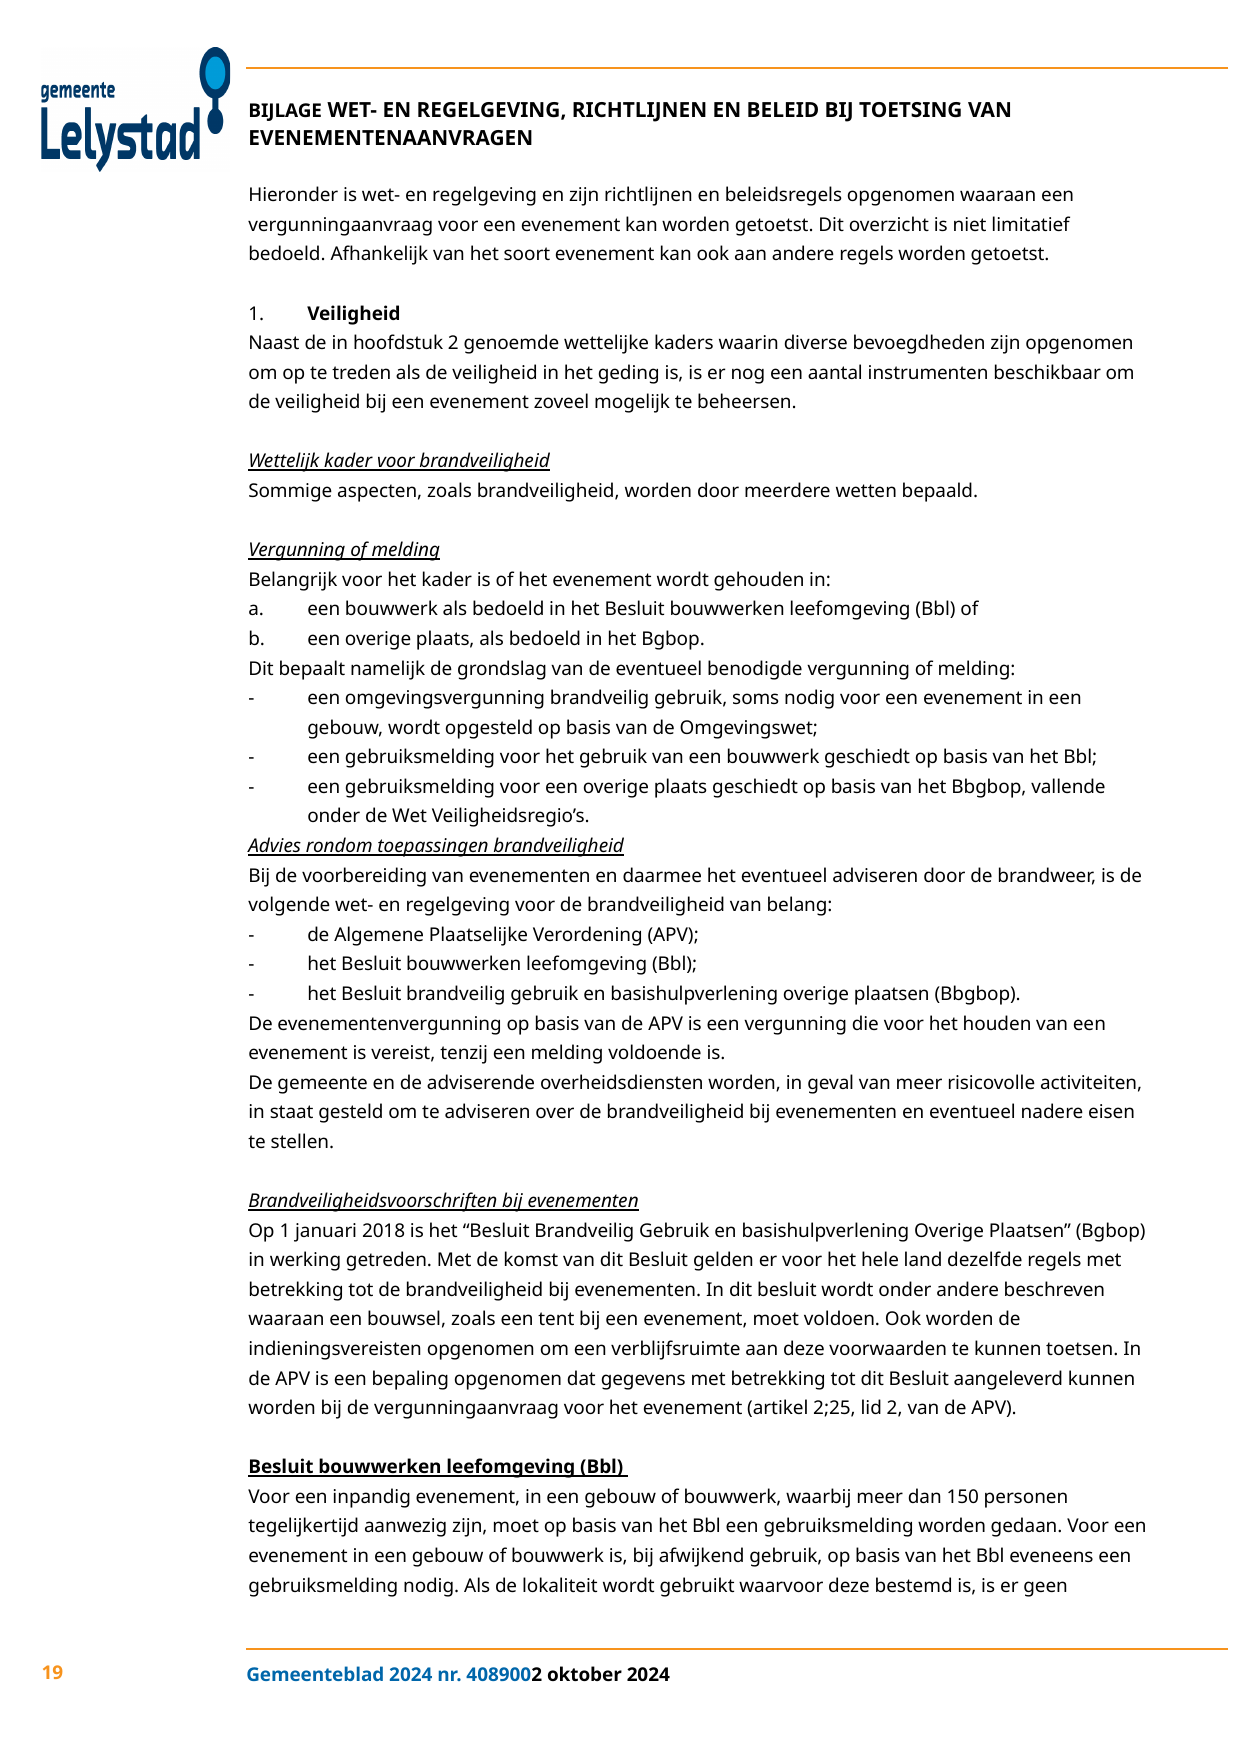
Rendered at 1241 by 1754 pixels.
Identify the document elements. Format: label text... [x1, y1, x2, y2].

text Wettelijk kader voor brandveiligheid [248, 448, 1152, 473]
list Veiligheid [248, 300, 1152, 325]
text Belangrijk voor het kader is of het evenement wordt gehouden in: [248, 566, 1152, 592]
text Dit bepaalt namelijk de grondslag van de eventueel benodigde vergunning of melding: [248, 655, 1152, 680]
text Brandveiligheidsvoorschriften bij evenementen [248, 1187, 1152, 1213]
text Besluit bouwwerken leefomgeving (Bbl) [248, 1453, 1152, 1479]
list een gebruiksmelding voor het gebruik van een bouwwerk geschiedt op basis van het Bbl; [248, 743, 1152, 769]
text Op 1 januari 2018 is het “Besluit Brandveilig Gebruik en basishulpverlening Overige Plaatsen” (Bgbop) in werking getreden. Met de komst van dit Besluit gelden er voor het hele land dezelfde regels met betrekking tot de brandveiligheid bij evenementen. In dit besluit wordt onder andere beschreven waaraan een bouwsel, zoals een tent bij een evenement, moet voldoen. Ook worden de indieningsvereisten opgenomen om een verblijfsruimte aan deze voorwaarden te kunnen toetsen. In de APV is een bepaling opgenomen dat gegevens met betrekking tot dit Besluit aangeleverd kunnen worden bij de vergunningaanvraag voor het evenement (artikel 2;25, lid 2, van de APV). [248, 1217, 1152, 1420]
list het Besluit bouwwerken leefomgeving (Bbl); [248, 951, 1152, 976]
list het Besluit brandveilig gebruik en basishulpverlening overige plaatsen (Bbgbop). [248, 980, 1152, 1006]
text Sommige aspecten, zoals brandveiligheid, worden door meerdere wetten bepaald. [248, 477, 1152, 503]
list een omgevingsvergunning brandveilig gebruik, soms nodig voor een evenement in een gebouw, wordt opgesteld op basis van de Omgevingswet; [248, 684, 1152, 739]
text De evenementenvergunning op basis van de APV is een vergunning die voor het houden van een evenement is vereist, tenzij een melding voldoende is. [248, 1010, 1152, 1065]
list een gebruiksmelding voor een overige plaats geschiedt op basis van het Bbgbop, vallende onder de Wet Veiligheidsregio’s. [248, 773, 1152, 828]
list de Algemene Plaatselijke Verordening (APV); [248, 921, 1152, 947]
text De gemeente en de adviserende overheidsdiensten worden, in geval van meer risicovolle activiteiten, in staat gesteld om te adviseren over de brandveiligheid bij evenementen en eventueel nadere eisen te stellen. [248, 1069, 1152, 1154]
text Advies rondom toepassingen brandveiligheid [248, 832, 1152, 858]
text Bij de voorbereiding van evenementen en daarmee het eventueel adviseren door de brandweer, is de volgende wet- en regelgeving voor de brandveiligheid van belang: [248, 862, 1152, 917]
text BIJLAGE WET- EN REGELGEVING, RICHTLIJNEN EN BELEID BIJ TOETSING VAN EVENEMENTENAANVRAGEN [248, 95, 1152, 152]
list een overige plaats, als bedoeld in het Bgbop. [248, 625, 1152, 651]
text Hieronder is wet- en regelgeving en zijn richtlijnen en beleidsregels opgenomen waaraan een vergunningaanvraag voor een evenement kan worden getoetst. Dit overzicht is niet limitatief bedoeld. Afhankelijk van het soort evenement kan ook aan andere regels worden getoetst. [248, 181, 1152, 266]
text Vergunning of melding [248, 536, 1152, 562]
list een bouwwerk als bedoeld in het Besluit bouwwerken leefomgeving (Bbl) of [248, 596, 1152, 621]
text Voor een inpandig evenement, in een gebouw of bouwwerk, waarbij meer dan 150 personen tegelijkertijd aanwezig zijn, moet op basis van het Bbl een gebruiksmelding worden gedaan. Voor een evenement in een gebouw of bouwwerk is, bij afwijkend gebruik, op basis van het Bbl eveneens een gebruiksmelding nodig. Als de lokaliteit wordt gebruikt waarvoor deze bestemd is, is er geen [248, 1483, 1152, 1597]
picture [41, 47, 231, 172]
text Naast de in hoofdstuk 2 genoemde wettelijke kaders waarin diverse bevoegdheden zijn opgenomen om op te treden als de veiligheid in het geding is, is er nog een aantal instrumenten beschikbaar om de veiligheid bij een evenement zoveel mogelijk te beheersen. [248, 329, 1152, 414]
